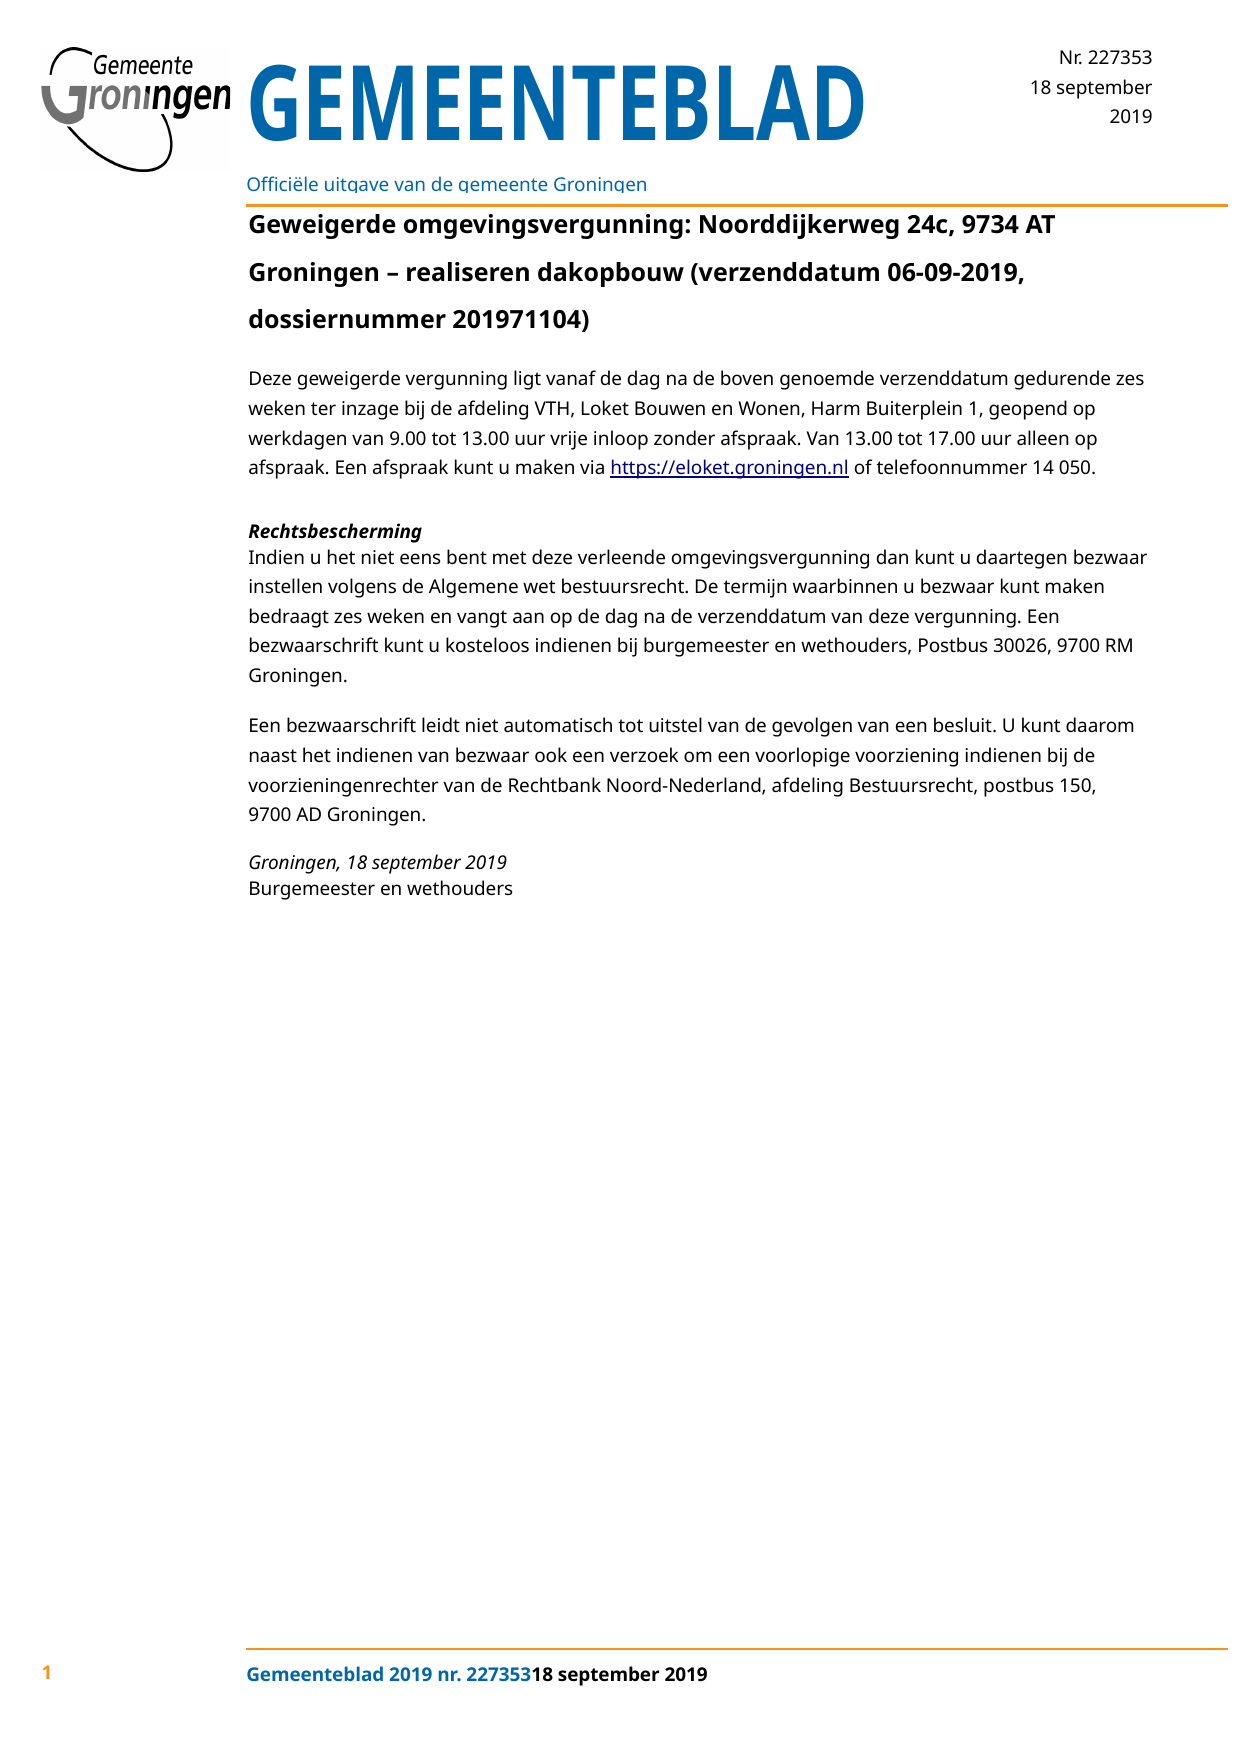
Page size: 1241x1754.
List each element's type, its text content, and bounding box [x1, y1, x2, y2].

text Deze geweigerde vergunning ligt vanaf de dag na de boven genoemde verzenddatum gedurende zes weken ter inzage bij de afdeling VTH, Loket Bouwen en Wonen, Harm Buiterplein 1, geopend op werkdagen van 9.00 tot 13.00 uur vrije inloop zonder afspraak. Van 13.00 tot 17.00 uur alleen op afspraak. Een afspraak kunt u maken via https://eloket.groningen.nl of telefoonnummer 14 050. [248, 366, 1152, 480]
text Indien u het niet eens bent met deze verleende omgevingsvergunning dan kunt u daartegen bezwaar instellen volgens de Algemene wet bestuursrecht. De termijn waarbinnen u bezwaar kunt maken bedraagt zes weken en vangt aan op de dag na de verzenddatum van deze vergunning. Een bezwaarschrift kunt u kosteloos indienen bij burgemeester en wethouders, Postbus 30026, 9700 RM Groningen. [248, 544, 1152, 688]
text Geweigerde omgevingsvergunning: Noorddijkerweg 24c, 9734 AT Groningen – realiseren dakopbouw (verzenddatum 06-09-2019, dossiernummer 201971104) [248, 207, 1152, 336]
text Een bezwaarschrift leidt niet automatisch tot uitstel van de gevolgen van een besluit. U kunt daarom naast het indienen van bezwaar ook een verzoek om een voorlopige voorziening indienen bij de voorzieningenrechter van de Rechtbank Noord-Nederland, afdeling Bestuursrecht, postbus 150, 9700 AD Groningen. [248, 713, 1152, 827]
text Groningen, 18 september 2019 [248, 849, 1152, 875]
text Rechtsbescherming [248, 518, 1152, 544]
text Burgemeester en wethouders [248, 875, 1152, 901]
picture [41, 47, 231, 172]
